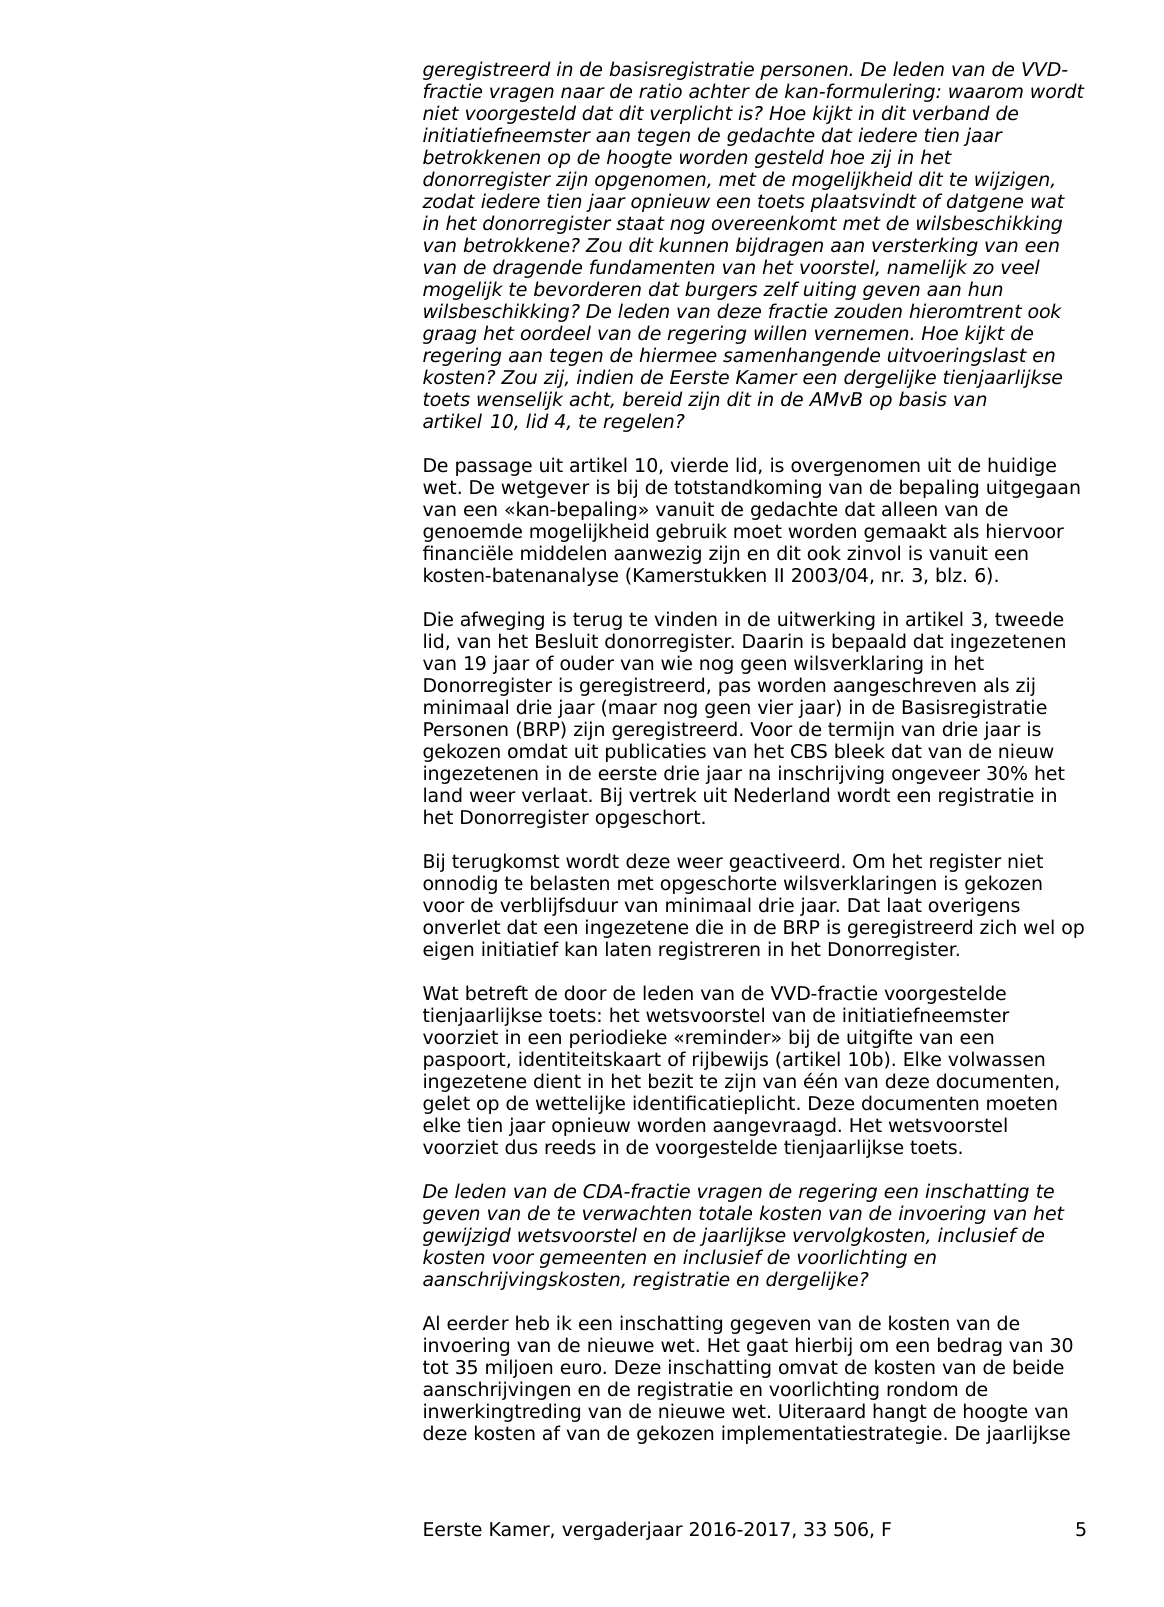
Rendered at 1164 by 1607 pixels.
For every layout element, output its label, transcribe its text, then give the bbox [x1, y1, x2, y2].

text Al eerder heb ik een inschatting gegeven van de kosten van de invoering van de nieuwe wet. Het gaat hierbij om een bedrag van 30 tot 35 miljoen euro. Deze inschatting omvat de kosten van de beide aanschrijvingen en de registratie en voorlichting rondom de inwerkingtreding van de nieuwe wet. Uiteraard hangt de hoogte van deze kosten af van de gekozen implementatiestrategie. De jaarlijkse [422, 1313, 1087, 1445]
text geregistreerd in de basisregistratie personen. De leden van de VVD-fractie vragen naar de ratio achter de kan-formulering: waarom wordt niet voorgesteld dat dit verplicht is? Hoe kijkt in dit verband de initiatiefneemster aan tegen de gedachte dat iedere tien jaar betrokkenen op de hoogte worden gesteld hoe zij in het donorregister zijn opgenomen, met de mogelijkheid dit te wijzigen, zodat iedere tien jaar opnieuw een toets plaatsvindt of datgene wat in het donorregister staat nog overeenkomt met de wilsbeschikking van betrokkene? Zou dit kunnen bijdragen aan versterking van een van de dragende fundamenten van het voorstel, namelijk zo veel mogelijk te bevorderen dat burgers zelf uiting geven aan hun wilsbeschikking? De leden van deze fractie zouden hieromtrent ook graag het oordeel van de regering willen vernemen. Hoe kijkt de regering aan tegen de hiermee samenhangende uitvoeringslast en kosten? Zou zij, indien de Eerste Kamer een dergelijke tienjaarlijkse toets wenselijk acht, bereid zijn dit in de AMvB op basis van artikel 10, lid 4, te regelen? [422, 59, 1087, 433]
text De passage uit artikel 10, vierde lid, is overgenomen uit de huidige wet. De wetgever is bij de totstandkoming van de bepaling uitgegaan van een «kan-bepaling» vanuit de gedachte dat alleen van de genoemde mogelijkheid gebruik moet worden gemaakt als hiervoor financiële middelen aanwezig zijn en dit ook zinvol is vanuit een kosten-batenanalyse (Kamerstukken II 2003/04, nr. 3, blz. 6). [422, 455, 1087, 587]
text Wat betreft de door de leden van de VVD-fractie voorgestelde tienjaarlijkse toets: het wetsvoorstel van de initiatiefneemster voorziet in een periodieke «reminder» bij de uitgifte van een paspoort, identiteitskaart of rijbewijs (artikel 10b). Elke volwassen ingezetene dient in het bezit te zijn van één van deze documenten, gelet op de wettelijke identificatieplicht. Deze documenten moeten elke tien jaar opnieuw worden aangevraagd. Het wetsvoorstel voorziet dus reeds in de voorgestelde tienjaarlijkse toets. [422, 983, 1087, 1159]
text Die afweging is terug te vinden in de uitwerking in artikel 3, tweede lid, van het Besluit donorregister. Daarin is bepaald dat ingezetenen van 19 jaar of ouder van wie nog geen wilsverklaring in het Donorregister is geregistreerd, pas worden aangeschreven als zij minimaal drie jaar (maar nog geen vier jaar) in de Basisregistratie Personen (BRP) zijn geregistreerd. Voor de termijn van drie jaar is gekozen omdat uit publicaties van het CBS bleek dat van de nieuw ingezetenen in de eerste drie jaar na inschrijving ongeveer 30% het land weer verlaat. Bij vertrek uit Nederland wordt een registratie in het Donorregister opgeschort. [422, 609, 1087, 829]
text Bij terugkomst wordt deze weer geactiveerd. Om het register niet onnodig te belasten met opgeschorte wilsverklaringen is gekozen voor de verblijfsduur van minimaal drie jaar. Dat laat overigens onverlet dat een ingezetene die in de BRP is geregistreerd zich wel op eigen initiatief kan laten registreren in het Donorregister. [422, 851, 1087, 961]
text De leden van de CDA-fractie vragen de regering een inschatting te geven van de te verwachten totale kosten van de invoering van het gewijzigd wetsvoorstel en de jaarlijkse vervolgkosten, inclusief de kosten voor gemeenten en inclusief de voorlichting en aanschrijvingskosten, registratie en dergelijke? [422, 1181, 1087, 1291]
